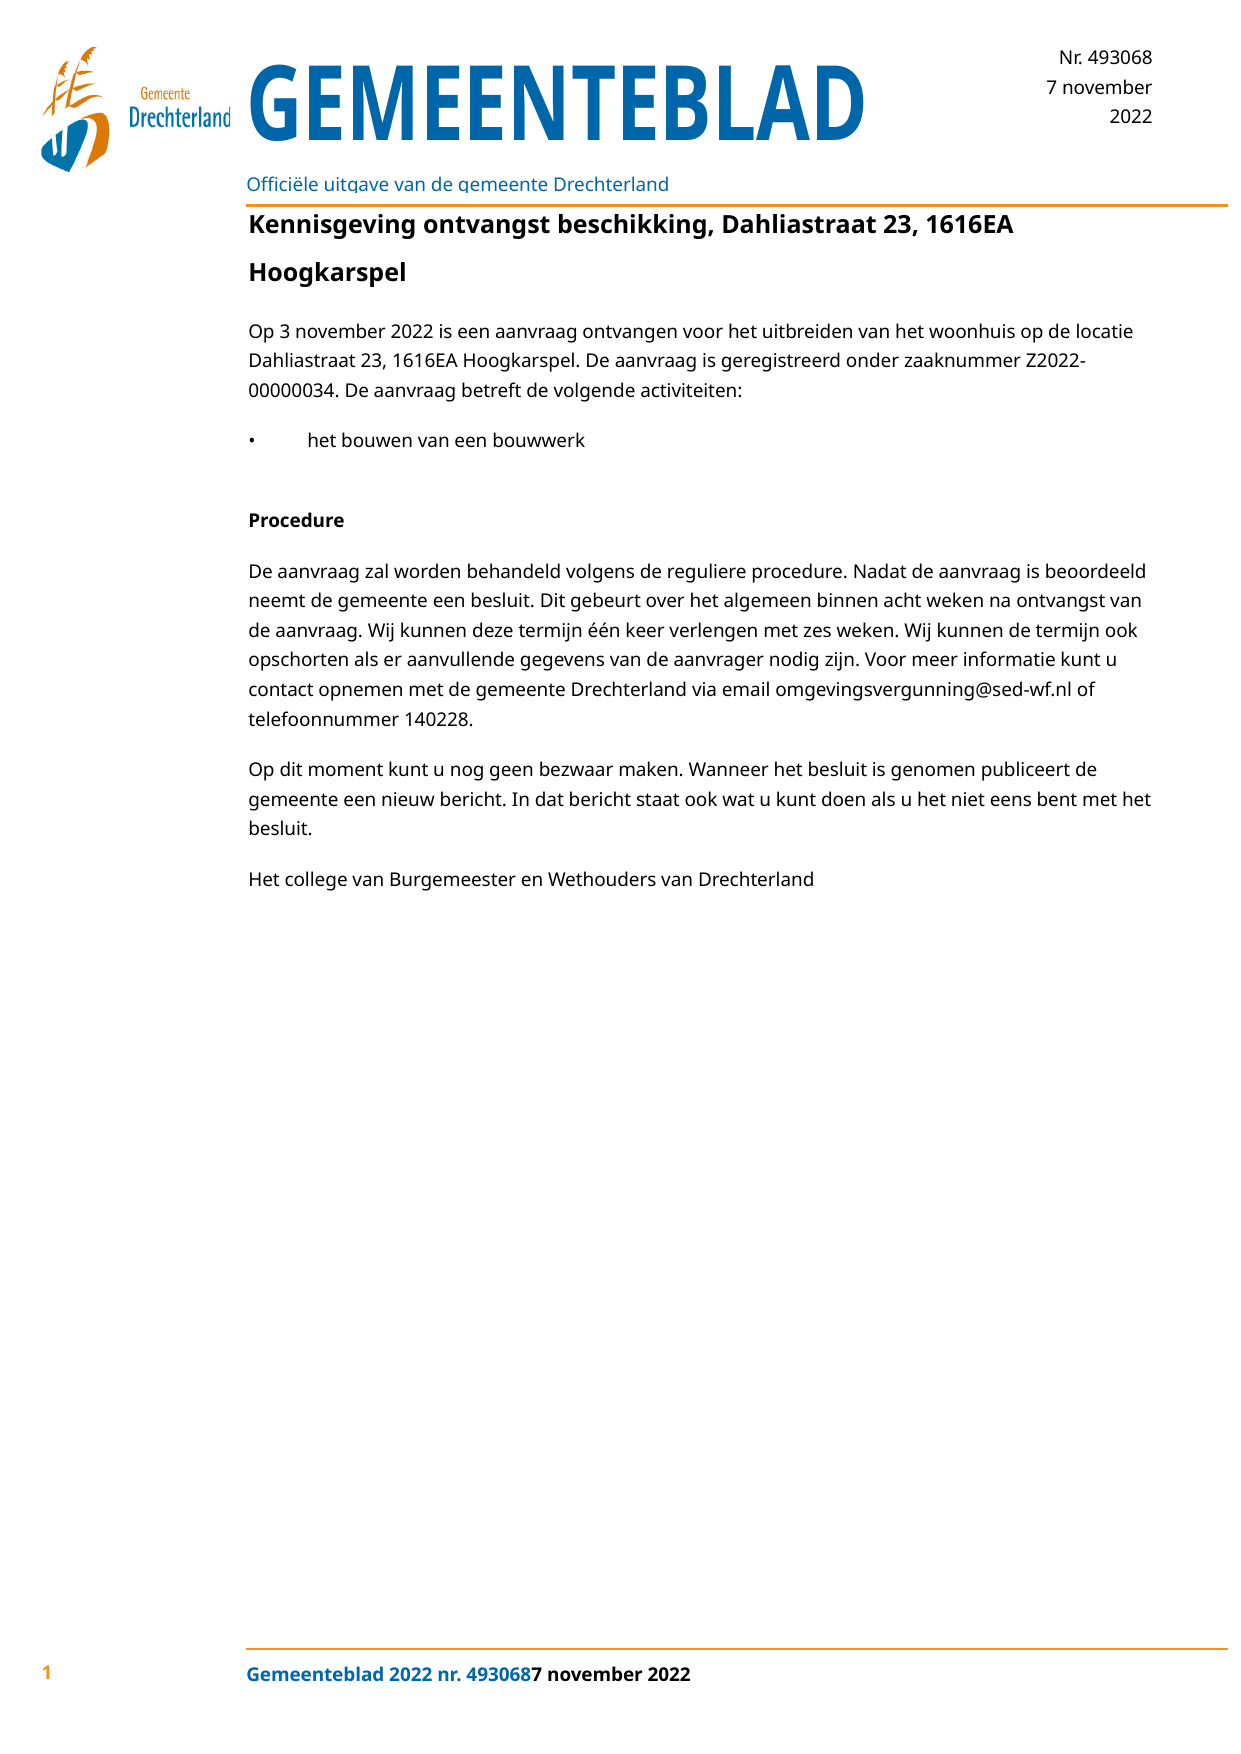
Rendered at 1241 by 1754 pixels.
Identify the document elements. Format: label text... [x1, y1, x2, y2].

text Kennisgeving ontvangst beschikking, Dahliastraat 23, 1616EA Hoogkarspel [248, 207, 1152, 288]
picture [41, 158, 64, 172]
text De aanvraag zal worden behandeld volgens de reguliere procedure. Nadat de aanvraag is beoordeeld neemt de gemeente een besluit. Dit gebeurt over het algemeen binnen acht weken na ontvangst van de aanvraag. Wij kunnen deze termijn één keer verlengen met zes weken. Wij kunnen de termijn ook opschorten als er aanvullende gegevens van de aanvrager nodig zijn. Voor meer informatie kunt u contact opnemen met de gemeente Drechterland via email omgevingsvergunning@sed-wf.nl of telefoonnummer 140228. [248, 558, 1152, 732]
list het bouwen van een bouwwerk [248, 427, 1152, 453]
text Procedure [248, 507, 1152, 533]
picture [226, 115, 231, 124]
text Het college van Burgemeester en Wethouders van Drechterland [248, 866, 1152, 892]
text Op 3 november 2022 is een aanvraag ontvangen voor het uitbreiden van het woonhuis op de locatie Dahliastraat 23, 1616EA Hoogkarspel. De aanvraag is geregistreerd onder zaaknummer Z2022-00000034. De aanvraag betreft de volgende activiteiten: [248, 318, 1152, 403]
picture [41, 47, 231, 172]
text Op dit moment kunt u nog geen bezwaar maken. Wanneer het besluit is genomen publiceert de gemeente een nieuw bericht. In dat bericht staat ook wat u kunt doen als u het niet eens bent met het besluit. [248, 756, 1152, 841]
